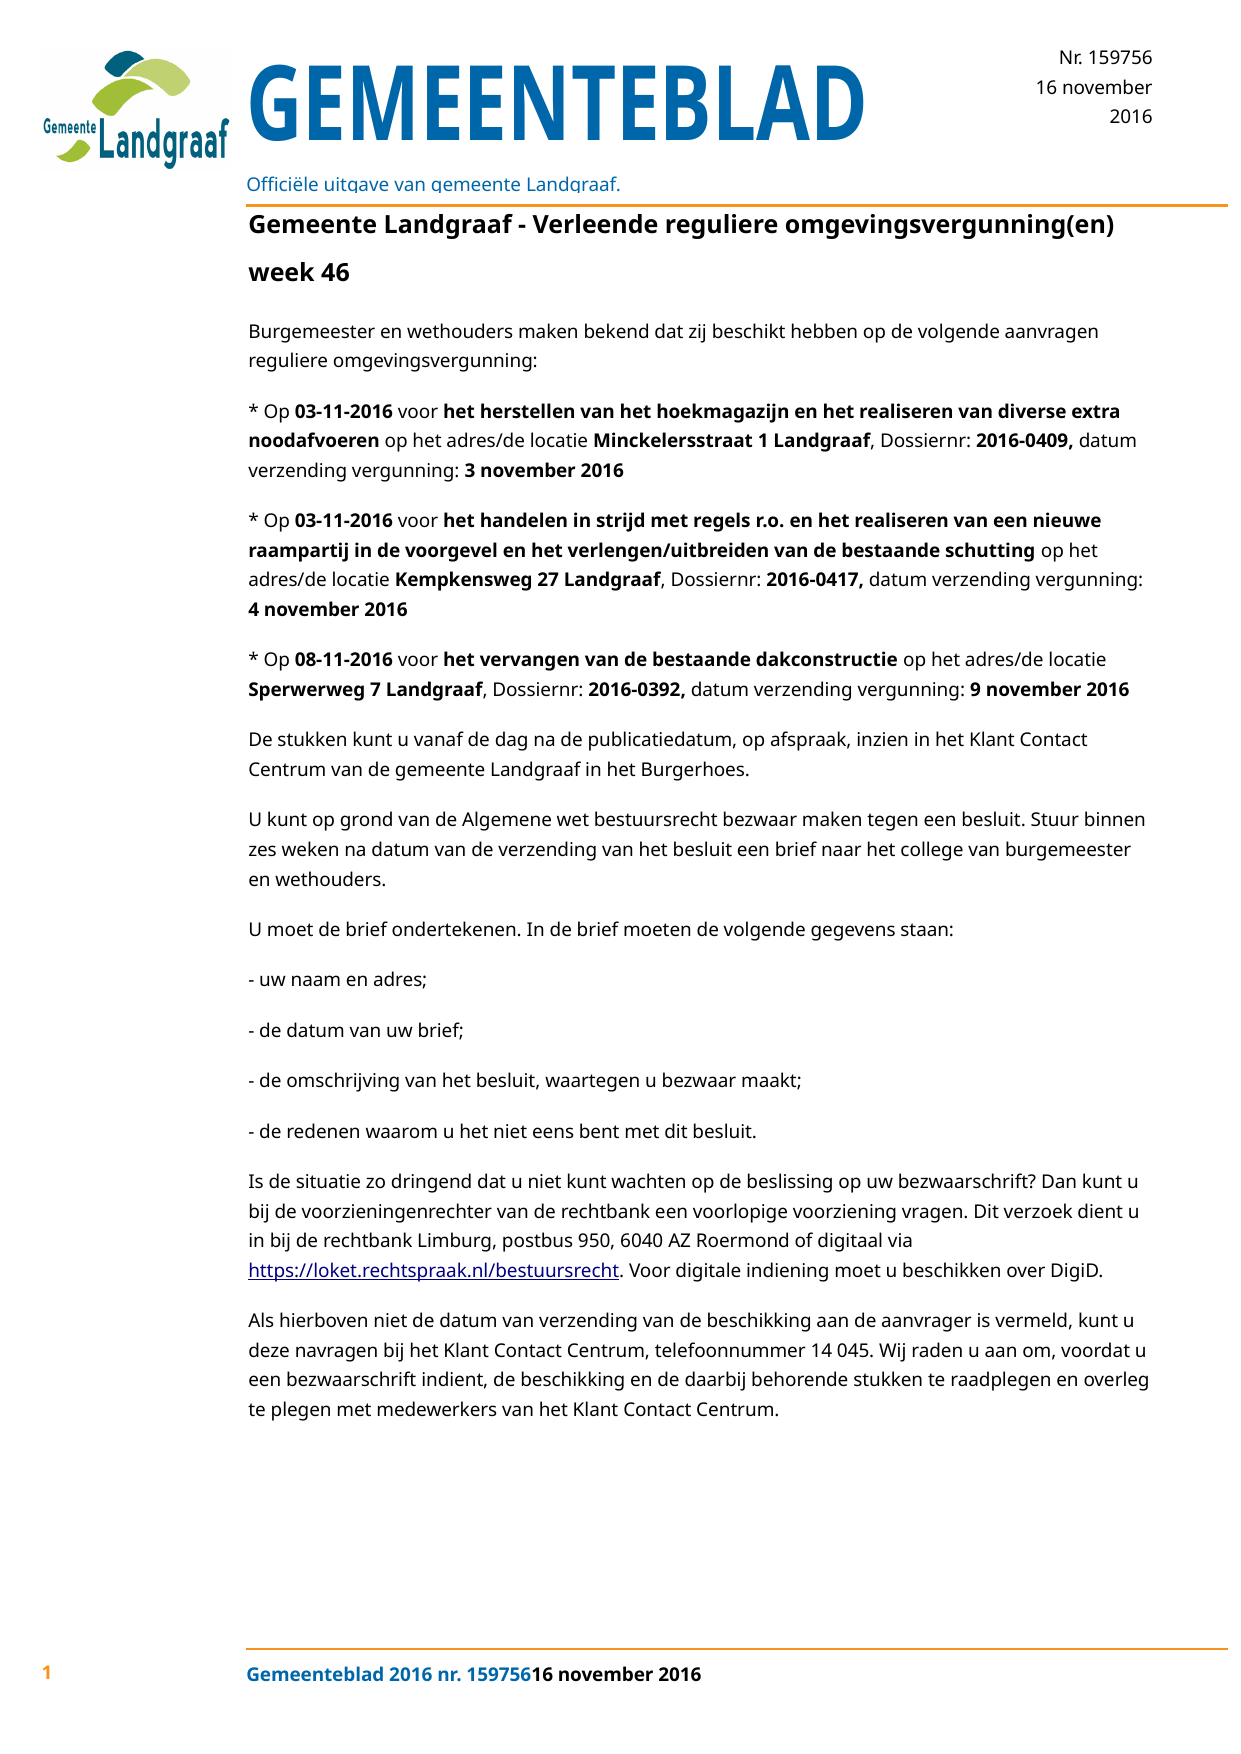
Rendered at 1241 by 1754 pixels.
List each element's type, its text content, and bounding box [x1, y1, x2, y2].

text Als hierboven niet de datum van verzending van de beschikking aan de aanvrager is vermeld, kunt u deze navragen bij het Klant Contact Centrum, telefoonnummer 14 045. Wij raden u aan om, voordat u een bezwaarschrift indient, de beschikking en de daarbij behorende stukken te raadplegen en overleg te plegen met medewerkers van het Klant Contact Centrum. [248, 1307, 1152, 1422]
text - de datum van uw brief; [248, 1017, 1152, 1043]
text * Op 03-11-2016 voor het handelen in strijd met regels r.o. en het realiseren van een nieuwe raampartij in de voorgevel en het verlengen/uitbreiden van de bestaande schutting op het adres/de locatie Kempkensweg 27 Landgraaf, Dossiernr: 2016-0417, datum verzending vergunning: 4 november 2016 [248, 507, 1152, 622]
text U moet de brief ondertekenen. In de brief moeten de volgende gegevens staan: [248, 916, 1152, 942]
text - de omschrijving van het besluit, waartegen u bezwaar maakt; [248, 1067, 1152, 1093]
text De stukken kunt u vanaf de dag na de publicatiedatum, op afspraak, inzien in het Klant Contact Centrum van de gemeente Landgraaf in het Burgerhoes. [248, 727, 1152, 782]
text Burgemeester en wethouders maken bekend dat zij beschikt hebben op de volgende aanvragen reguliere omgevingsvergunning: [248, 318, 1152, 373]
text - uw naam en adres; [248, 967, 1152, 992]
text Is de situatie zo dringend dat u niet kunt wachten op de beslissing op uw bezwaarschrift? Dan kunt u bij de voorzieningenrechter van de rechtbank een voorlopige voorziening vragen. Dit verzoek dient u in bij de rechtbank Limburg, postbus 950, 6040 AZ Roermond of digitaal via https://loket.rechtspraak.nl/bestuursrecht. Voor digitale indiening moet u beschikken over DigiD. [248, 1168, 1152, 1283]
text * Op 08-11-2016 voor het vervangen van de bestaande dakconstructie op het adres/de locatie Sperwerweg 7 Landgraaf, Dossiernr: 2016-0392, datum verzending vergunning: 9 november 2016 [248, 647, 1152, 702]
text U kunt op grond van de Algemene wet bestuursrecht bezwaar maken tegen een besluit. Stuur binnen zes weken na datum van de verzending van het besluit een brief naar het college van burgemeester en wethouders. [248, 807, 1152, 892]
picture [41, 47, 231, 172]
text - de redenen waarom u het niet eens bent met dit besluit. [248, 1118, 1152, 1144]
text Gemeente Landgraaf - Verleende reguliere omgevingsvergunning(en) week 46 [248, 207, 1152, 288]
text * Op 03-11-2016 voor het herstellen van het hoekmagazijn en het realiseren van diverse extra noodafvoeren op het adres/de locatie Minckelersstraat 1 Landgraaf, Dossiernr: 2016-0409, datum verzending vergunning: 3 november 2016 [248, 398, 1152, 483]
